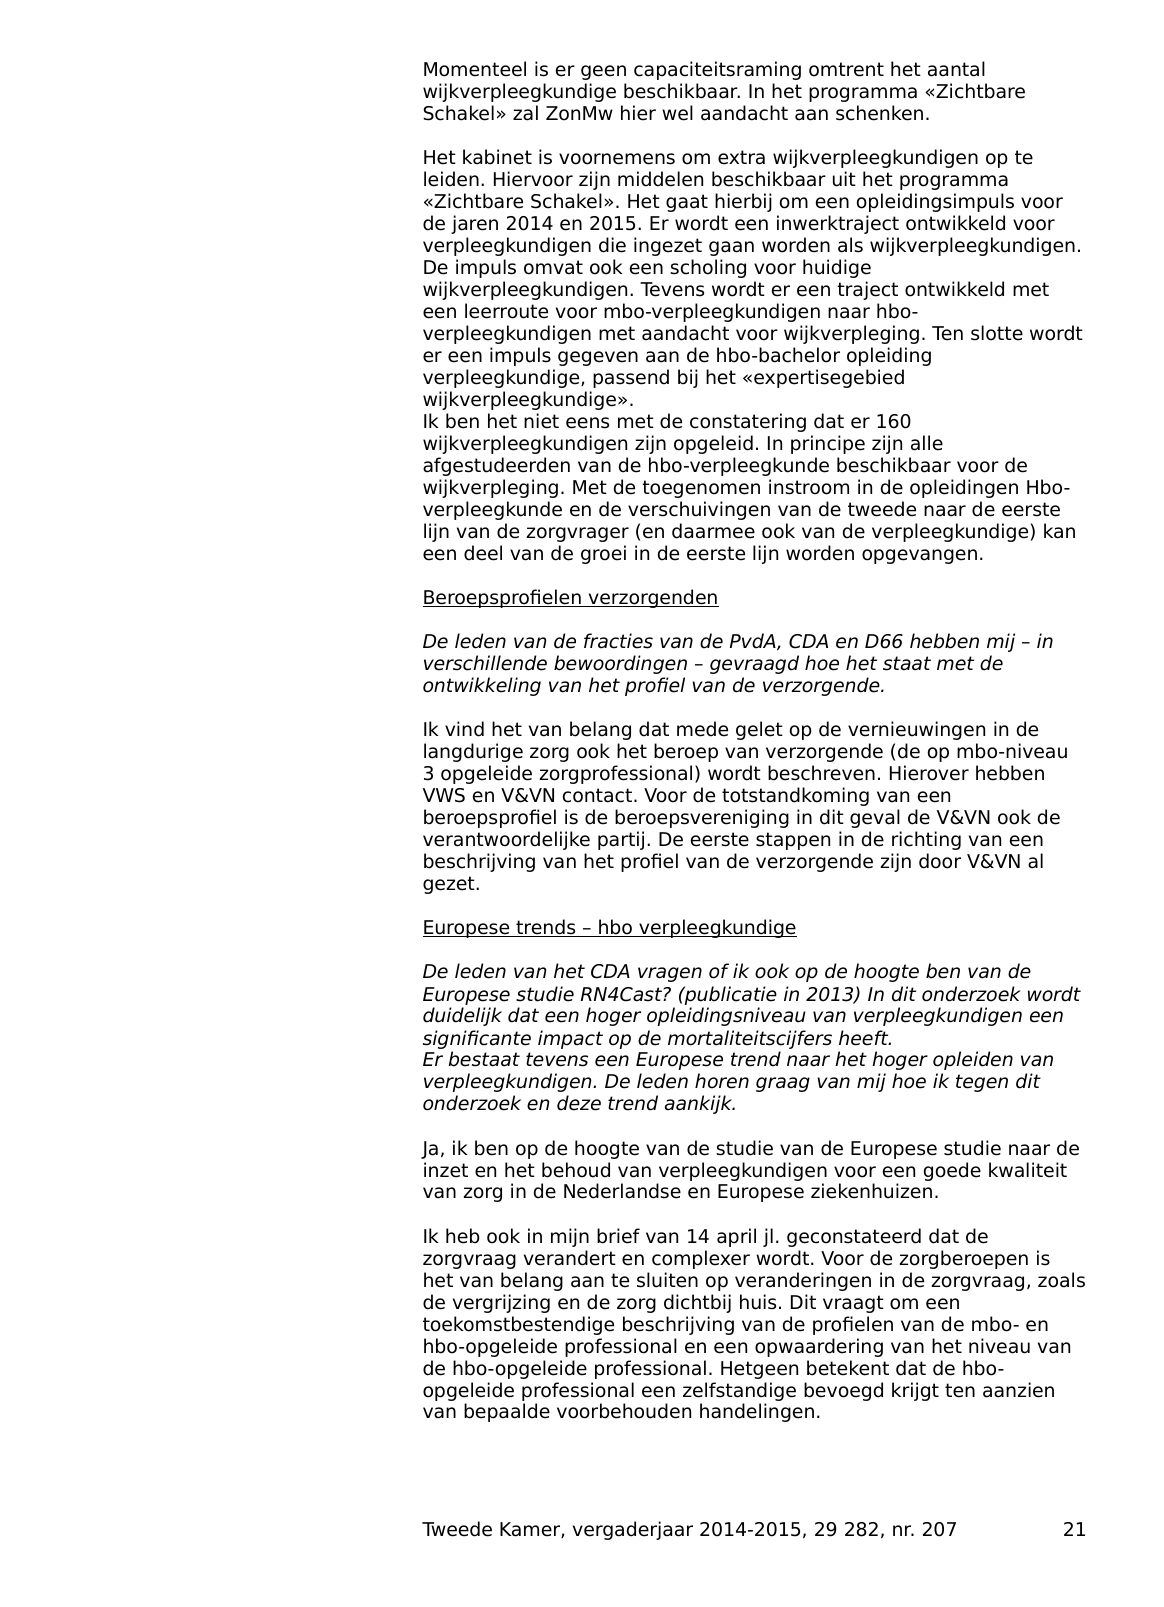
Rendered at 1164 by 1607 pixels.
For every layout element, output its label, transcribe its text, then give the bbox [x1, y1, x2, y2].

text Er bestaat tevens een Europese trend naar het hoger opleiden van verpleegkundigen. De leden horen graag van mij hoe ik tegen dit onderzoek en deze trend aankijk. [422, 1049, 1087, 1115]
text Het kabinet is voornemens om extra wijkverpleegkundigen op te leiden. Hiervoor zijn middelen beschikbaar uit het programma «Zichtbare Schakel». Het gaat hierbij om een opleidingsimpuls voor de jaren 2014 en 2015. Er wordt een inwerktraject ontwikkeld voor verpleegkundigen die ingezet gaan worden als wijkverpleegkundigen. De impuls omvat ook een scholing voor huidige wijkverpleegkundigen. Tevens wordt er een traject ontwikkeld met een leerroute voor mbo-verpleegkundigen naar hbo-verpleegkundigen met aandacht voor wijkverpleging. Ten slotte wordt er een impuls gegeven aan de hbo-bachelor opleiding verpleegkundige, passend bij het «expertisegebied wijkverpleegkundige». [422, 147, 1087, 411]
text Ik vind het van belang dat mede gelet op de vernieuwingen in de langdurige zorg ook het beroep van verzorgende (de op mbo-niveau 3 opgeleide zorgprofessional) wordt beschreven. Hierover hebben VWS en V&VN contact. Voor de totstandkoming van een beroepsprofiel is de beroepsvereniging in dit geval de V&VN ook de verantwoordelijke partij. De eerste stappen in de richting van een beschrijving van het profiel van de verzorgende zijn door V&VN al gezet. [422, 719, 1087, 895]
subtitle Europese trends – hbo verpleegkundige [422, 917, 1087, 939]
text Ik heb ook in mijn brief van 14 april jl. geconstateerd dat de zorgvraag verandert en complexer wordt. Voor de zorgberoepen is het van belang aan te sluiten op veranderingen in de zorgvraag, zoals de vergrijzing en de zorg dichtbij huis. Dit vraagt om een toekomstbestendige beschrijving van de profielen van de mbo- en hbo-opgeleide professional en een opwaardering van het niveau van de hbo-opgeleide professional. Hetgeen betekent dat de hbo-opgeleide professional een zelfstandige bevoegd krijgt ten aanzien van bepaalde voorbehouden handelingen. [422, 1226, 1087, 1423]
subtitle Beroepsprofielen verzorgenden [422, 587, 1087, 609]
text De leden van de fracties van de PvdA, CDA en D66 hebben mij – in verschillende bewoordingen – gevraagd hoe het staat met de ontwikkeling van het profiel van de verzorgende. [422, 631, 1087, 697]
text Ja, ik ben op de hoogte van de studie van de Europese studie naar de inzet en het behoud van verpleegkundigen voor een goede kwaliteit van zorg in de Nederlandse en Europese ziekenhuizen. [422, 1137, 1087, 1203]
text De leden van het CDA vragen of ik ook op de hoogte ben van de Europese studie RN4Cast? (publicatie in 2013) In dit onderzoek wordt duidelijk dat een hoger opleidingsniveau van verpleegkundigen een significante impact op de mortaliteitscijfers heeft. [422, 961, 1087, 1049]
text Momenteel is er geen capaciteitsraming omtrent het aantal wijkverpleegkundige beschikbaar. In het programma «Zichtbare Schakel» zal ZonMw hier wel aandacht aan schenken. [422, 59, 1087, 125]
text Ik ben het niet eens met de constatering dat er 160 wijkverpleegkundigen zijn opgeleid. In principe zijn alle afgestudeerden van de hbo-verpleegkunde beschikbaar voor de wijkverpleging. Met de toegenomen instroom in de opleidingen Hbo-verpleegkunde en de verschuivingen van de tweede naar de eerste lijn van de zorgvrager (en daarmee ook van de verpleegkundige) kan een deel van de groei in de eerste lijn worden opgevangen. [422, 411, 1087, 565]
